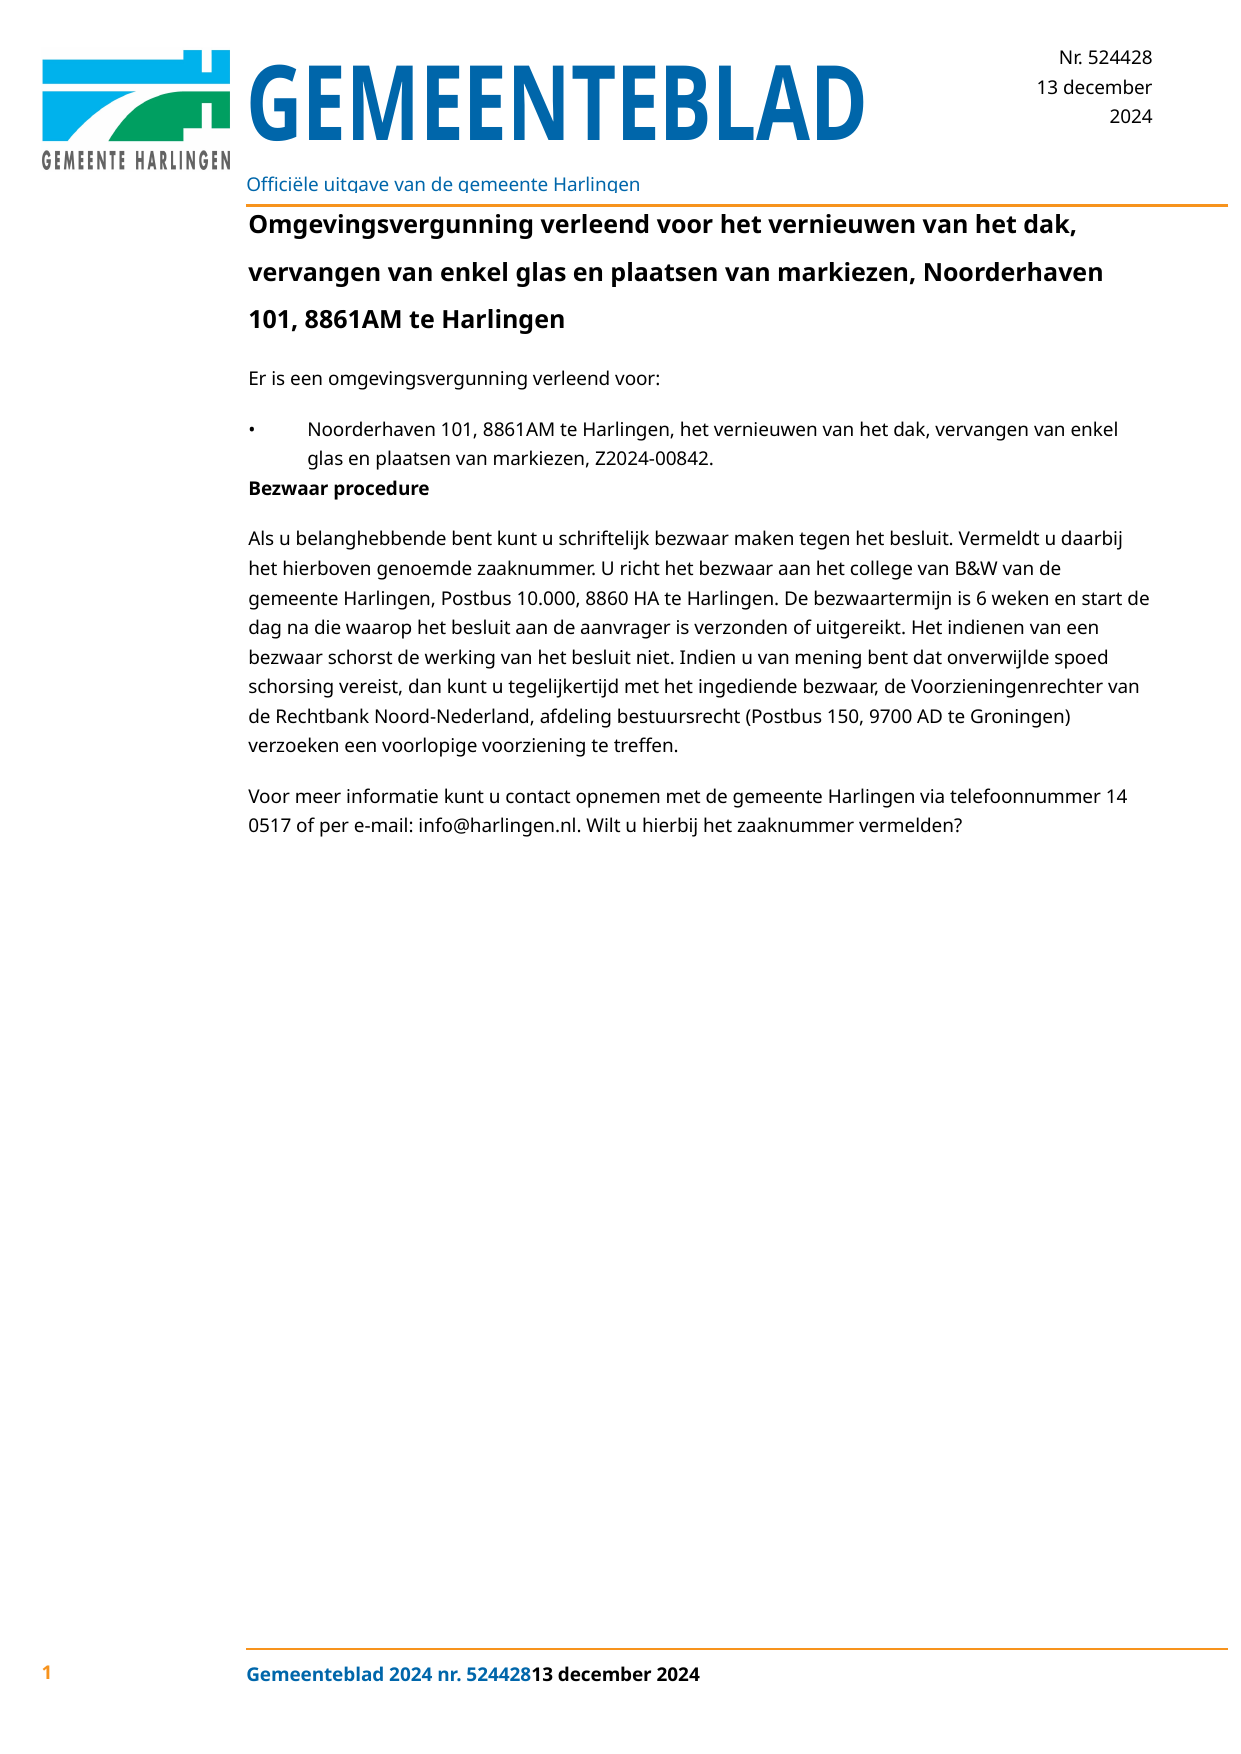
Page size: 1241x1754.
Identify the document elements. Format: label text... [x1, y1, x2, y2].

picture [41, 47, 231, 172]
text Als u belanghebbende bent kunt u schriftelijk bezwaar maken tegen het besluit. Vermeldt u daarbij het hierboven genoemde zaaknummer. U richt het bezwaar aan het college van B&W van de gemeente Harlingen, Postbus 10.000, 8860 HA te Harlingen. De bezwaartermijn is 6 weken en start de dag na die waarop het besluit aan de aanvrager is verzonden of uitgereikt. Het indienen van een bezwaar schorst de werking van het besluit niet. Indien u van mening bent dat onverwijlde spoed schorsing vereist, dan kunt u tegelijkertijd met het ingediende bezwaar, de Voorzieningenrechter van de Rechtbank Noord-Nederland, afdeling bestuursrecht (Postbus 150, 9700 AD te Groningen) verzoeken een voorlopige voorziening te treffen. [248, 526, 1152, 758]
list Noorderhaven 101, 8861AM te Harlingen, het vernieuwen van het dak, vervangen van enkel glas en plaatsen van markiezen, Z2024-00842. [248, 416, 1152, 471]
text Bezwaar procedure [248, 475, 1152, 501]
text Omgevingsvergunning verleend voor het vernieuwen van het dak, vervangen van enkel glas en plaatsen van markiezen, Noorderhaven 101, 8861AM te Harlingen [248, 207, 1152, 336]
text Er is een omgevingsvergunning verleend voor: [248, 366, 1152, 391]
text Voor meer informatie kunt u contact opnemen met de gemeente Harlingen via telefoonnummer 14 0517 of per e-mail: info@harlingen.nl. Wilt u hierbij het zaaknummer vermelden? [248, 783, 1152, 838]
